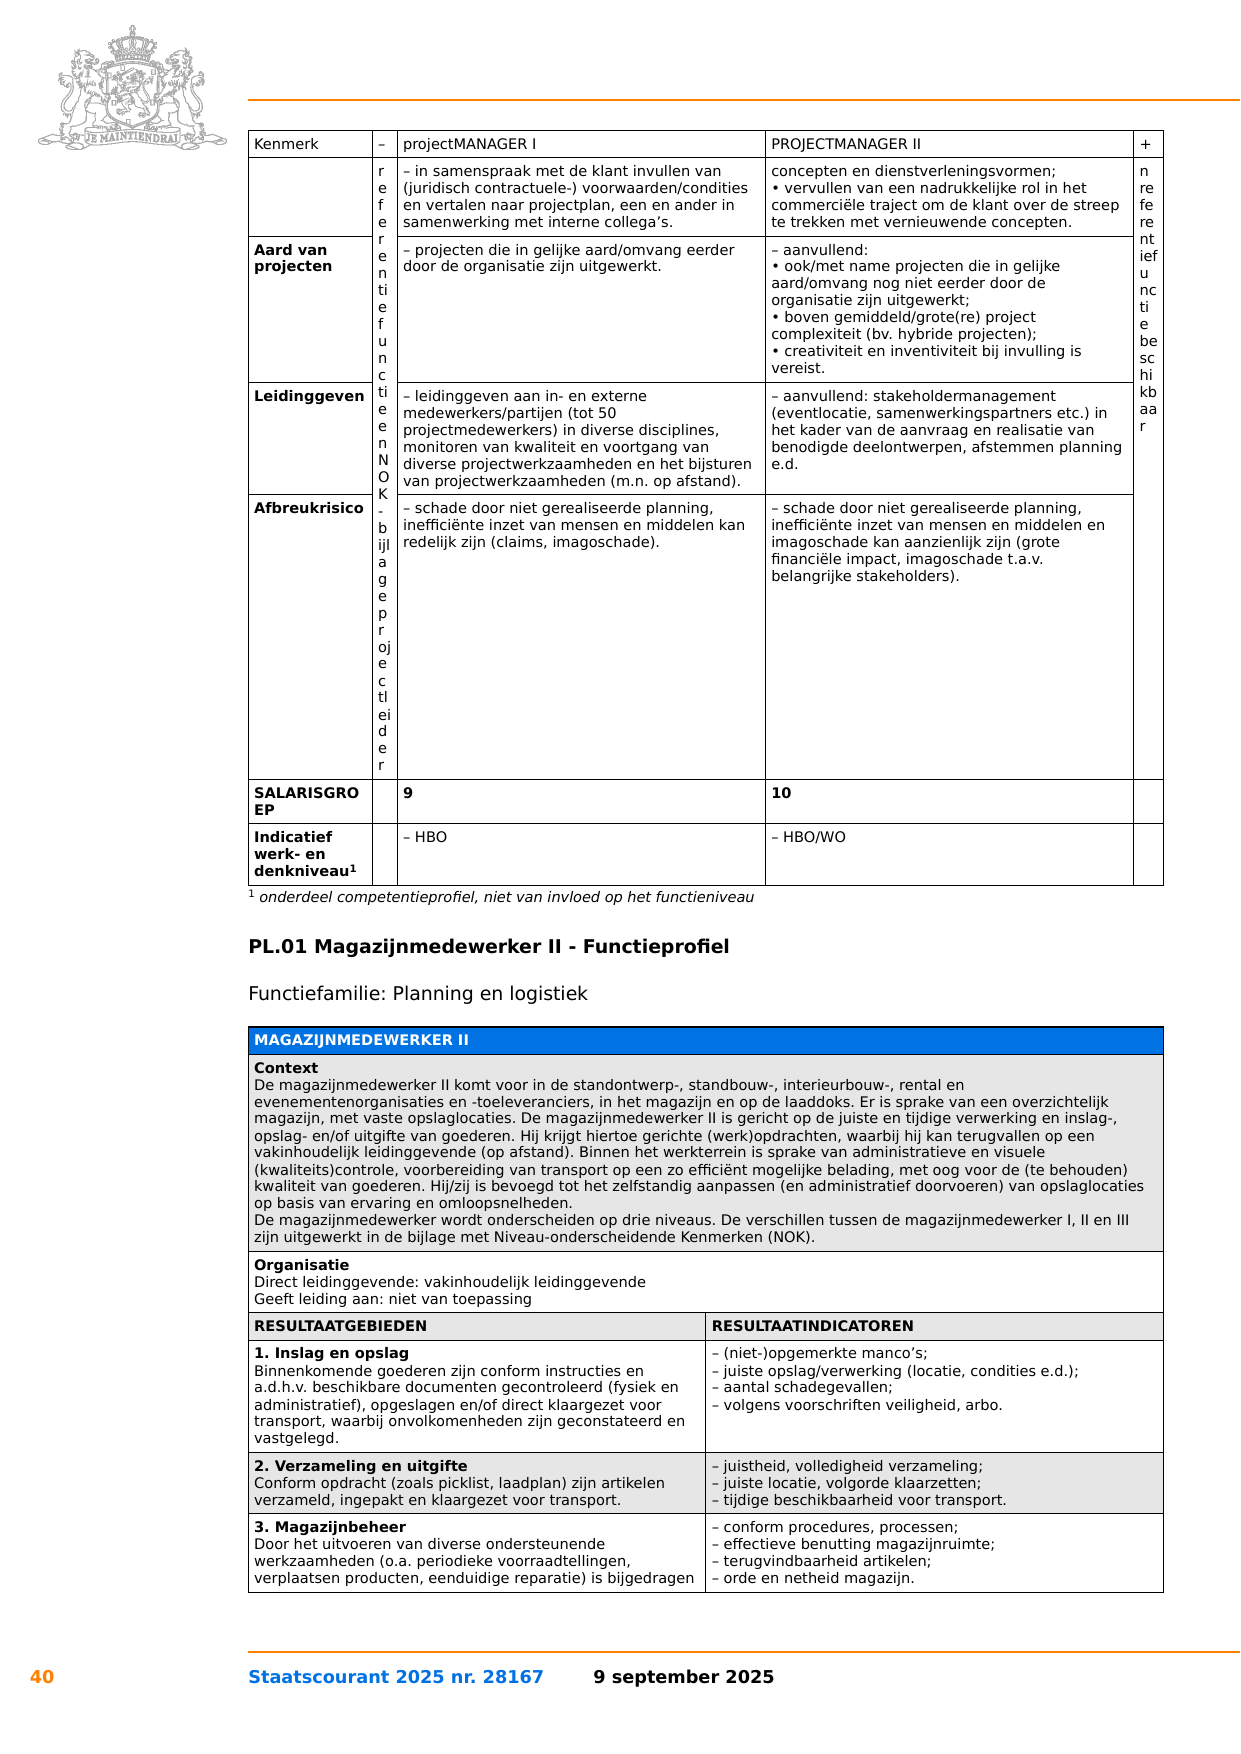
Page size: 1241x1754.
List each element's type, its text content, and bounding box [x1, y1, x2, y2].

table_cell – juistheid, volledigheid verzameling; – juiste locatie, volgorde klaarzetten; – tijdige beschikbaarheid voor transport. [706, 1453, 1163, 1513]
picture [38, 25, 227, 150]
table_cell concepten en dienstverleningsvormen; • vervullen van een nadrukkelijke rol in het commerciële traject om de klant over de streep te trekken met vernieuwende concepten. [766, 158, 1133, 236]
table_cell referentiefunctie en NOK-bijlage projectleider [373, 158, 397, 779]
table_cell [1134, 780, 1163, 823]
table_header – [373, 131, 397, 157]
table_cell 3. Magazijnbeheer Door het uitvoeren van diverse ondersteunende werkzaamheden (o.a. periodieke voorraadtellingen, verplaatsen producten, eenduidige reparatie) is bijgedragen [249, 1514, 705, 1592]
table_cell RESULTAATINDICATOREN [706, 1313, 1163, 1340]
table_cell 1. Inslag en opslag Binnenkomende goederen zijn conform instructies en a.d.h.v. beschikbare documenten gecontroleerd (fysiek en administratief), opgeslagen en/of direct klaargezet voor transport, waarbij onvolkomenheden zijn geconstateerd en vastgelegd. [249, 1341, 705, 1452]
table_cell – HBO/WO [766, 824, 1133, 885]
table_cell – conform procedures, processen; – effectieve benutting magazijnruimte; – terugvindbaarheid artikelen; – orde en netheid magazijn. [706, 1514, 1163, 1592]
table_header + [1134, 131, 1163, 157]
subtitle PL.01 Magazijnmedewerker II - Functieprofiel [248, 936, 1163, 957]
table_cell Context De magazijnmedewerker II komt voor in de standontwerp-, standbouw-, interieurbouw-, rental en evenementenorganisaties en ‑toeleveranciers, in het magazijn en op de laaddoks. Er is sprake van een overzichtelijk magazijn, met vaste opslaglocaties. De magazijnmedewerker II is gericht op de juiste en tijdige verwerking en inslag-, opslag- en/of uitgifte van goederen. Hij krijgt hiertoe gerichte (werk)opdrachten, waarbij hij kan terugvallen op een vakinhoudelijk leidinggevende (op afstand). Binnen het werkterrein is sprake van administratieve en visuele (kwaliteits)controle, voorbereiding van transport op een zo efficiënt mogelijke belading, met oog voor de (te behouden) kwaliteit van goederen. Hij/zij is bevoegd tot het zelfstandig aanpassen (en administratief doorvoeren) van opslaglocaties op basis van ervaring en omloopsnelheden. De magazijnmedewerker wordt onderscheiden op drie niveaus. De verschillen tussen de magazijnmedewerker I, II en III zijn uitgewerkt in de bijlage met Niveau-onderscheidende Kenmerken (NOK). [249, 1055, 1163, 1251]
table_cell Leidinggeven [249, 383, 372, 494]
table_cell 9 [398, 780, 765, 823]
table_header projectMANAGER I [398, 131, 765, 157]
table_cell RESULTAATGEBIEDEN [249, 1313, 705, 1340]
table_header Kenmerk [249, 131, 372, 157]
table_cell Afbreukrisico [249, 495, 372, 779]
table_cell [373, 824, 397, 885]
table_cell n referentiefunctie beschikbaar [1134, 158, 1163, 779]
table_cell – in samenspraak met de klant invullen van (juridisch contractuele-) voorwaarden/condities en vertalen naar projectplan, een en ander in samenwerking met interne collega’s. [398, 158, 765, 236]
table_cell – projecten die in gelijke aard/omvang eerder door de organisatie zijn uitgewerkt. [398, 237, 765, 382]
table_cell – schade door niet gerealiseerde planning, inefficiënte inzet van mensen en middelen en imagoschade kan aanzienlijk zijn (grote financiële impact, imagoschade t.a.v. belangrijke stakeholders). [766, 495, 1133, 779]
table_cell – leidinggeven aan in- en externe medewerkers/partijen (tot 50 projectmedewerkers) in diverse disciplines, monitoren van kwaliteit en voortgang van diverse projectwerkzaamheden en het bijsturen van projectwerkzaamheden (m.n. op afstand). [398, 383, 765, 494]
table_cell – schade door niet gerealiseerde planning, inefficiënte inzet van mensen en middelen kan redelijk zijn (claims, imagoschade). [398, 495, 765, 779]
table_cell 10 [766, 780, 1133, 823]
table_cell [373, 780, 397, 823]
table_header PROJECTMANAGER II [766, 131, 1133, 157]
table_cell – (niet-)opgemerkte manco’s; – juiste opslag/verwerking (locatie, condities e.d.); – aantal schadegevallen; – volgens voorschriften veiligheid, arbo. [706, 1341, 1163, 1452]
table_cell 2. Verzameling en uitgifte Conform opdracht (zoals picklist, laadplan) zijn artikelen verzameld, ingepakt en klaargezet voor transport. [249, 1453, 705, 1513]
table_cell 1 onderdeel competentieprofiel, niet van invloed op het functieniveau [248, 886, 1163, 906]
table_cell – aanvullend: • ook/met name projecten die in gelijke aard/omvang nog niet eerder door de organisatie zijn uitgewerkt; • boven gemiddeld/grote(re) project complexiteit (bv. hybride projecten); • creativiteit en inventiviteit bij invulling is vereist. [766, 237, 1133, 382]
table_cell SALARISGROEP [249, 780, 372, 823]
table_cell [249, 158, 372, 236]
table_cell – HBO [398, 824, 765, 885]
table_header MAGAZIJNMEDEWERKER II [249, 1028, 1163, 1054]
text Functiefamilie: Planning en logistiek [248, 982, 1163, 1004]
table_cell Indicatief werk- en denkniveau1 [249, 824, 372, 885]
table_cell [1134, 824, 1163, 885]
table_cell Aard van projecten [249, 237, 372, 382]
table_cell – aanvullend: stakeholdermanagement (eventlocatie, samenwerkingspartners etc.) in het kader van de aanvraag en realisatie van benodigde deelontwerpen, afstemmen planning e.d. [766, 383, 1133, 494]
table_cell Organisatie Direct leidinggevende: vakinhoudelijk leidinggevende Geeft leiding aan: niet van toepassing [249, 1252, 1163, 1312]
